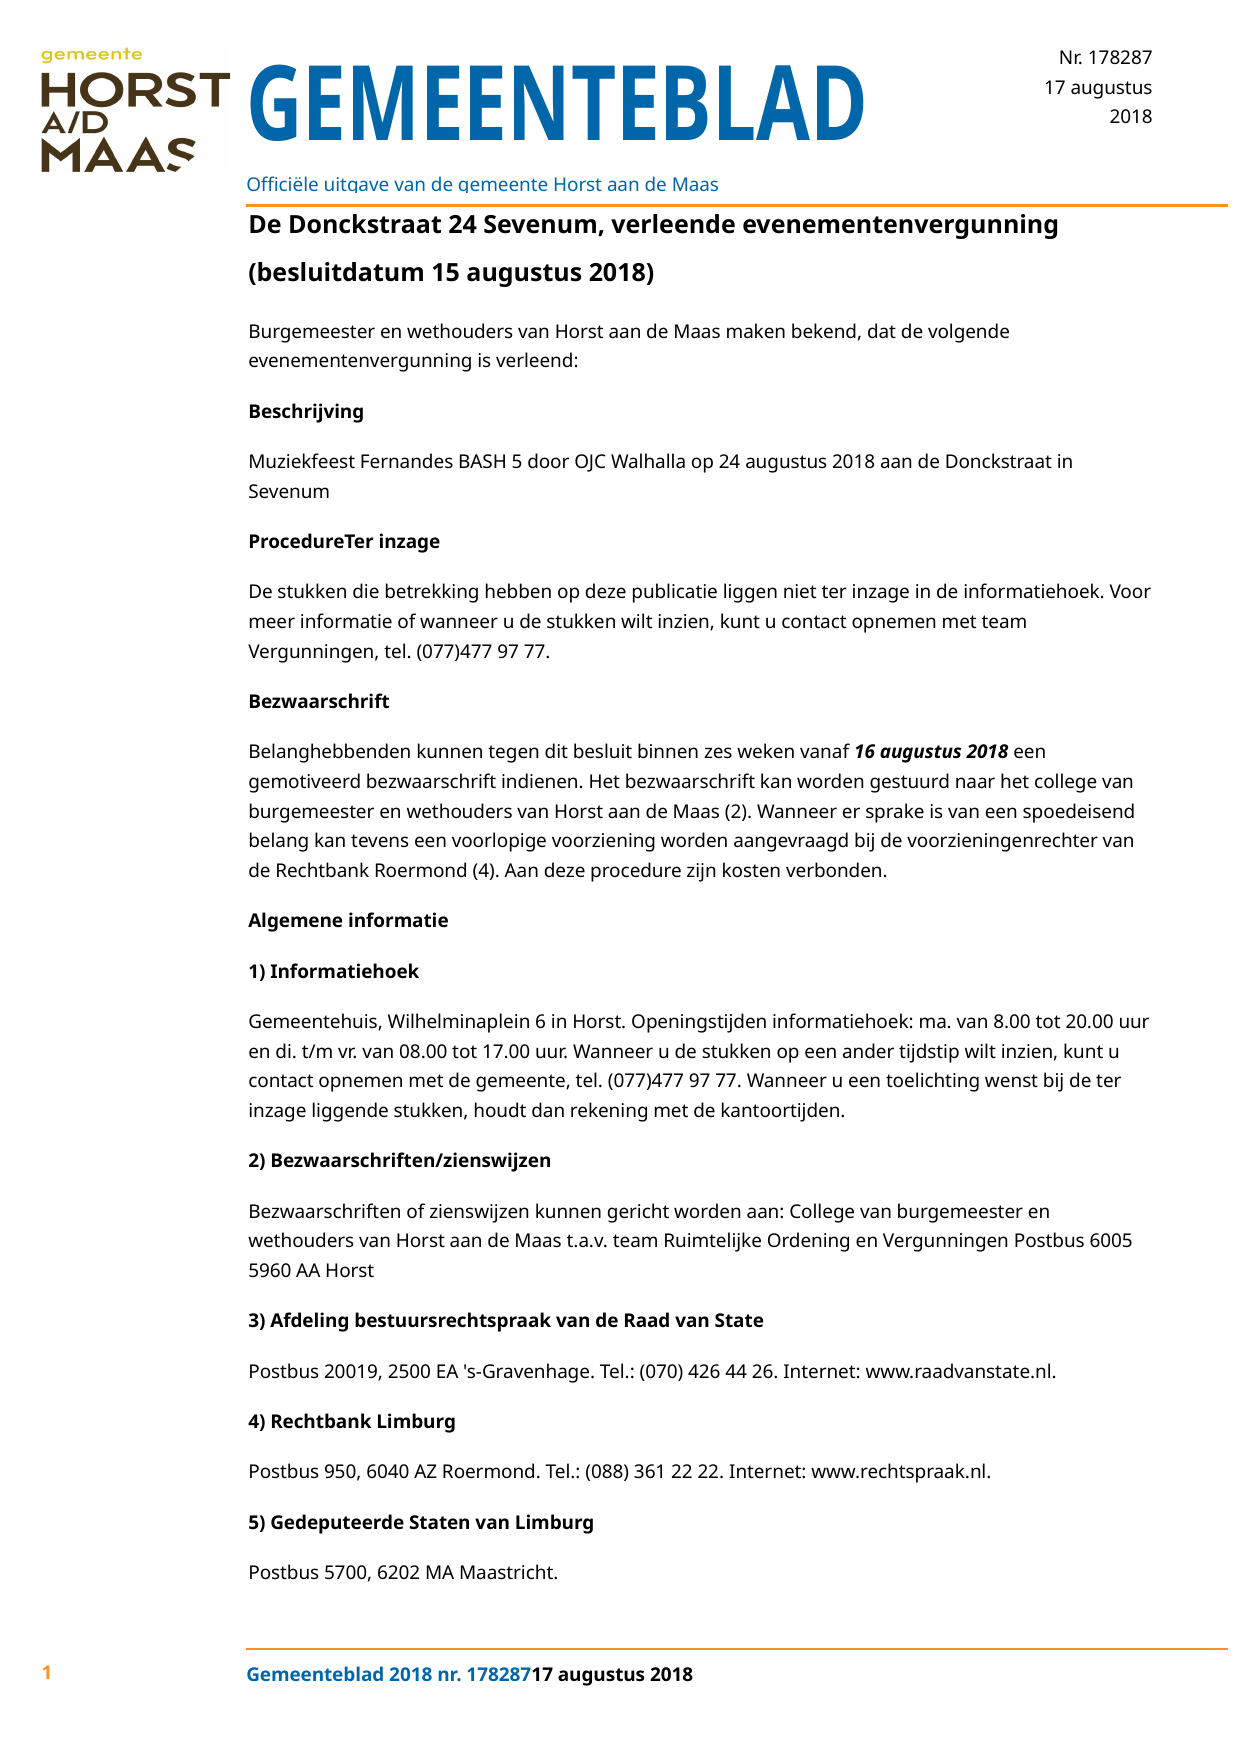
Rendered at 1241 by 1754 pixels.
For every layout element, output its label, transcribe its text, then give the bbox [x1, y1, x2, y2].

text Belanghebbenden kunnen tegen dit besluit binnen zes weken vanaf 16 augustus 2018 een gemotiveerd bezwaarschrift indienen. Het bezwaarschrift kan worden gestuurd naar het college van burgemeester en wethouders van Horst aan de Maas (2). Wanneer er sprake is van een spoedeisend belang kan tevens een voorlopige voorziening worden aangevraagd bij de voorzieningenrechter van de Rechtbank Roermond (4). Aan deze procedure zijn kosten verbonden. [248, 739, 1152, 883]
text 3) Afdeling bestuursrechtspraak van de Raad van State [248, 1307, 1152, 1333]
text Postbus 950, 6040 AZ Roermond. Tel.: (088) 361 22 22. Internet: www.rechtspraak.nl. [248, 1459, 1152, 1484]
text Gemeentehuis, Wilhelminaplein 6 in Horst. Openingstijden informatiehoek: ma. van 8.00 tot 20.00 uur en di. t/m vr. van 08.00 tot 17.00 uur. Wanneer u de stukken op een ander tijdstip wilt inzien, kunt u contact opnemen met de gemeente, tel. (077)477 97 77. Wanneer u een toelichting wenst bij de ter inzage liggende stukken, houdt dan rekening met de kantoortijden. [248, 1008, 1152, 1123]
text De Donckstraat 24 Sevenum, verleende evenementenvergunning (besluitdatum 15 augustus 2018) [248, 207, 1152, 288]
text Bezwaarschrift [248, 688, 1152, 714]
picture [41, 47, 231, 172]
text De stukken die betrekking hebben op deze publicatie liggen niet ter inzage in de informatiehoek. Voor meer informatie of wanneer u de stukken wilt inzien, kunt u contact opnemen met team Vergunningen, tel. (077)477 97 77. [248, 579, 1152, 664]
text ProcedureTer inzage [248, 528, 1152, 554]
text Beschrijving [248, 398, 1152, 424]
text 2) Bezwaarschriften/zienswijzen [248, 1147, 1152, 1173]
text 4) Rechtbank Limburg [248, 1408, 1152, 1434]
text Muziekfeest Fernandes BASH 5 door OJC Walhalla op 24 augustus 2018 aan de Donckstraat in Sevenum [248, 448, 1152, 504]
text Postbus 20019, 2500 EA 's-Gravenhage. Tel.: (070) 426 44 26. Internet: www.raadvanstate.nl. [248, 1358, 1152, 1384]
text Burgemeester en wethouders van Horst aan de Maas maken bekend, dat de volgende evenementenvergunning is verleend: [248, 318, 1152, 373]
text 5) Gedeputeerde Staten van Limburg [248, 1509, 1152, 1535]
text Bezwaarschriften of zienswijzen kunnen gericht worden aan: College van burgemeester en wethouders van Horst aan de Maas t.a.v. team Ruimtelijke Ordening en Vergunningen Postbus 6005 5960 AA Horst [248, 1198, 1152, 1283]
text Algemene informatie [248, 907, 1152, 933]
text Postbus 5700, 6202 MA Maastricht. [248, 1559, 1152, 1585]
text 1) Informatiehoek [248, 958, 1152, 984]
